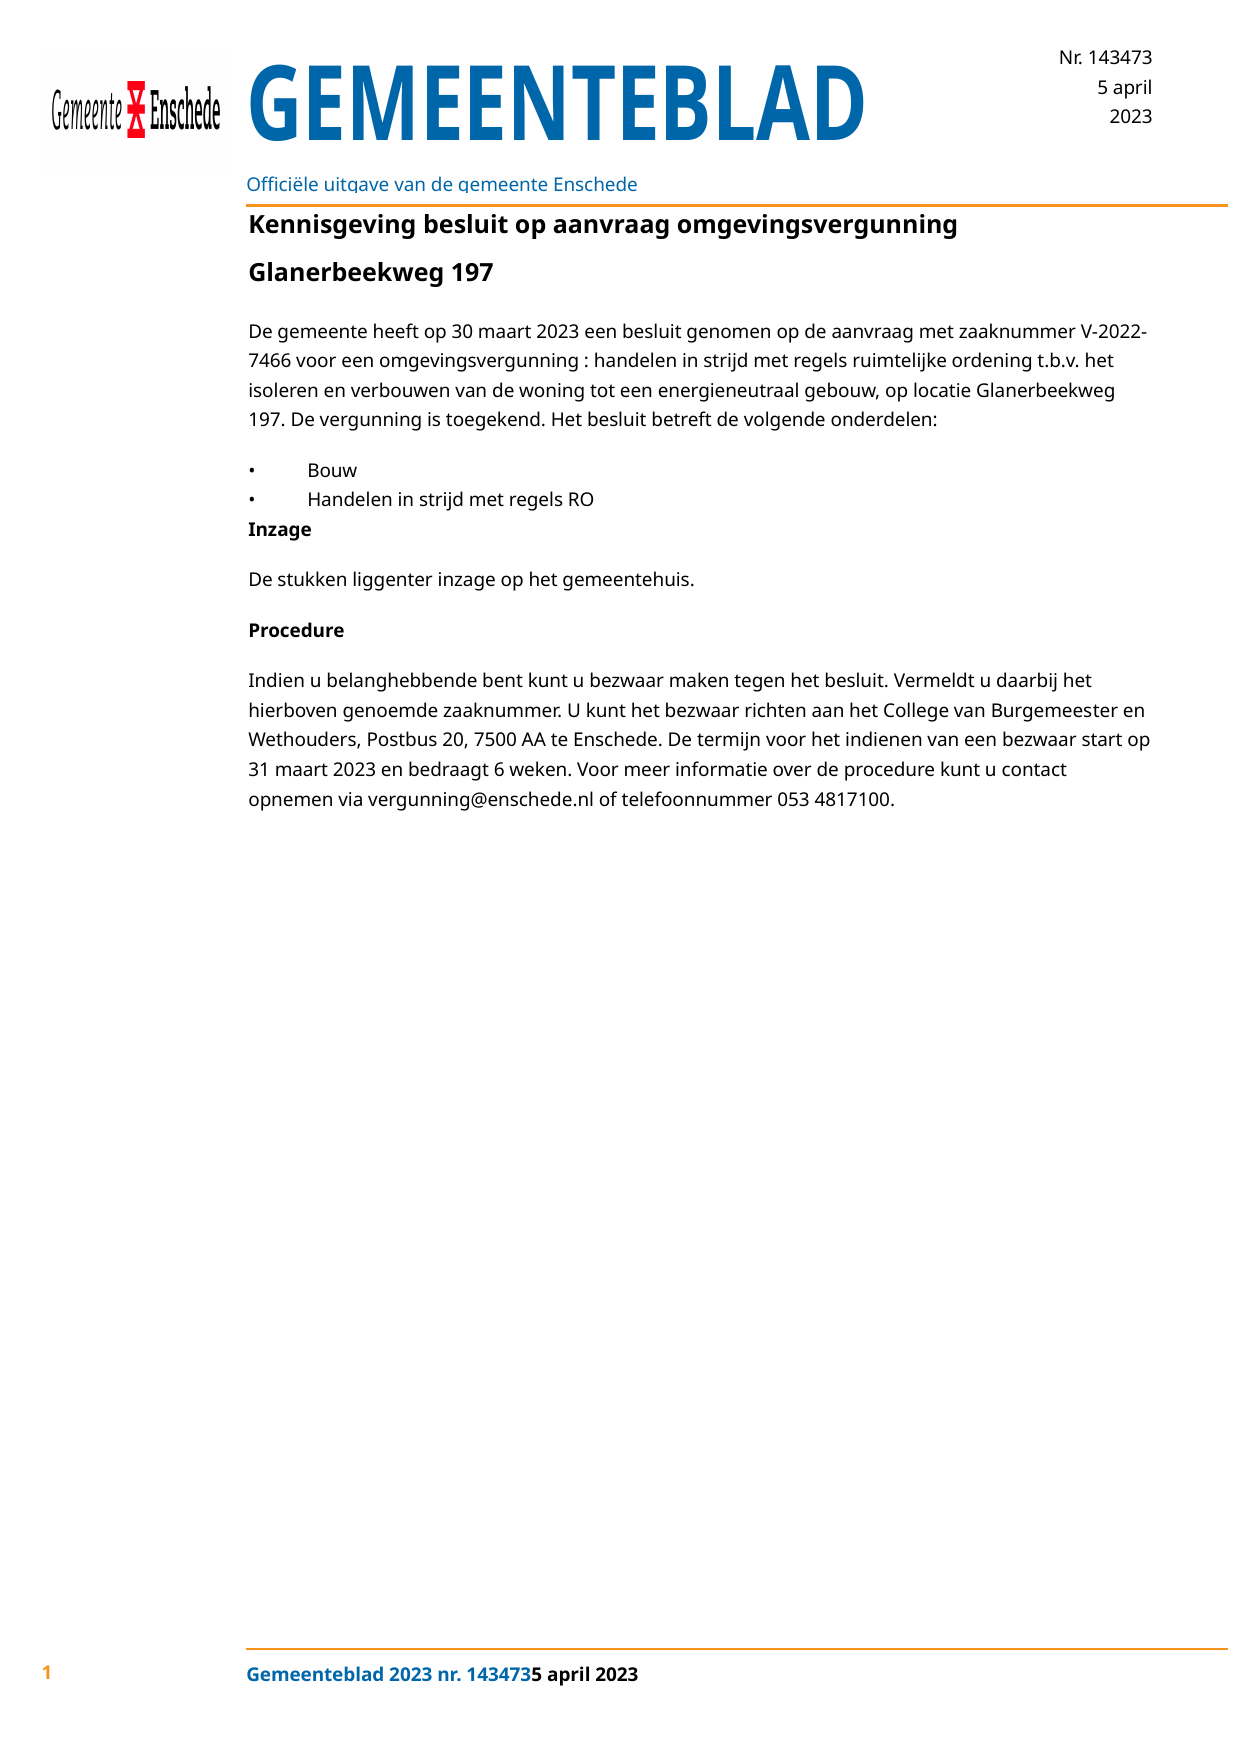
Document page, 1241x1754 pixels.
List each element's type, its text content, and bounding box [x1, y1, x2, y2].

text De gemeente heeft op 30 maart 2023 een besluit genomen op de aanvraag met zaaknummer V-2022-7466 voor een omgevingsvergunning : handelen in strijd met regels ruimtelijke ordening t.b.v. het isoleren en verbouwen van de woning tot een energieneutraal gebouw, op locatie Glanerbeekweg 197. De vergunning is toegekend. Het besluit betreft de volgende onderdelen: [248, 318, 1152, 432]
list Bouw [248, 457, 1152, 483]
picture [41, 47, 231, 172]
text Inzage [248, 516, 1152, 542]
text Kennisgeving besluit op aanvraag omgevingsvergunning Glanerbeekweg 197 [248, 207, 1152, 288]
text De stukken liggenter inzage op het gemeentehuis. [248, 567, 1152, 592]
text Indien u belanghebbende bent kunt u bezwaar maken tegen het besluit. Vermeldt u daarbij het hierboven genoemde zaaknummer. U kunt het bezwaar richten aan het College van Burgemees­ter en Wethouders, Postbus 20, 7500 AA te Enschede. De termijn voor het indienen van een bezwaar start op 31 maart 2023 en bedraagt 6 weken. Voor meer informatie over de procedure kunt u contact opnemen via vergunning@enschede.nl of telefoonnummer 053 4817100. [248, 667, 1152, 812]
text Procedure [248, 617, 1152, 643]
list Handelen in strijd met regels RO [248, 487, 1152, 512]
